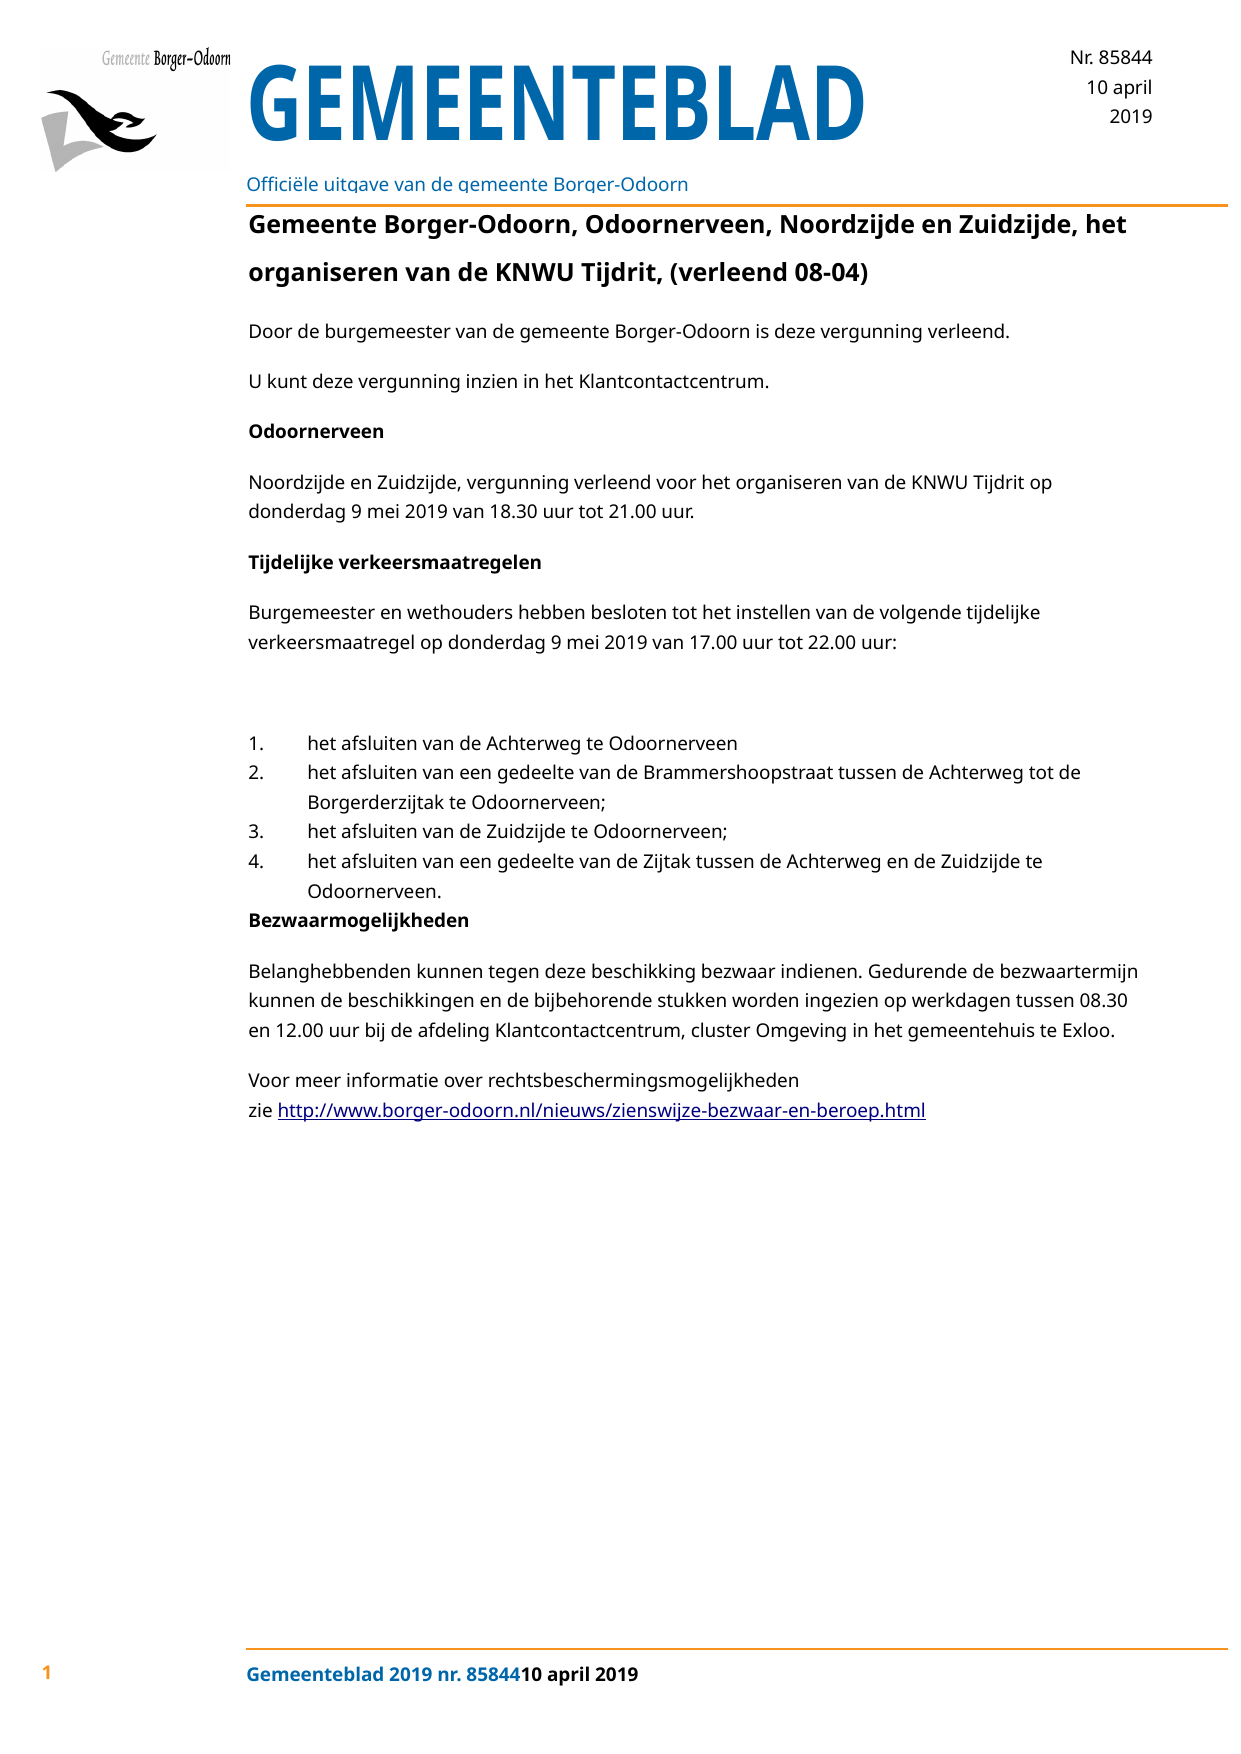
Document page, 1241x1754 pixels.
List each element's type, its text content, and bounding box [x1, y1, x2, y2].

picture [41, 47, 231, 172]
text Bezwaarmogelijkheden [248, 907, 1152, 933]
text Noordzijde en Zuidzijde, vergunning verleend voor het organiseren van de KNWU Tijdrit op donderdag 9 mei 2019 van 18.30 uur tot 21.00 uur. [248, 469, 1152, 524]
list het afsluiten van een gedeelte van de Zijtak tussen de Achterweg en de Zuidzijde te Odoornerveen. [248, 848, 1152, 904]
text Odoornerveen [248, 419, 1152, 444]
text Gemeente Borger-Odoorn, Odoornerveen, Noordzijde en Zuidzijde, het organiseren van de KNWU Tijdrit, (verleend 08-04) [248, 207, 1152, 288]
text Door de burgemeester van de gemeente Borger-Odoorn is deze vergunning verleend. [248, 318, 1152, 344]
text Burgemeester en wethouders hebben besloten tot het instellen van de volgende tijdelijke verkeersmaatregel op donderdag 9 mei 2019 van 17.00 uur tot 22.00 uur: [248, 599, 1152, 655]
text U kunt deze vergunning inzien in het Klantcontactcentrum. [248, 368, 1152, 394]
list het afsluiten van de Achterweg te Odoornerveen [248, 730, 1152, 756]
text Voor meer informatie over rechtsbeschermingsmogelijkheden zie http://www.borger-odoorn.nl/nieuws/zienswijze-bezwaar-en-beroep.html [248, 1067, 1152, 1123]
text Belanghebbenden kunnen tegen deze beschikking bezwaar indienen. Gedurende de bezwaartermijn kunnen de beschikkingen en de bijbehorende stukken worden ingezien op werkdagen tussen 08.30 en 12.00 uur bij de afdeling Klantcontactcentrum, cluster Omgeving in het gemeentehuis te Exloo. [248, 958, 1152, 1043]
list het afsluiten van een gedeelte van de Brammershoopstraat tussen de Achterweg tot de Borgerderzijtak te Odoornerveen; [248, 759, 1152, 815]
text Tijdelijke verkeersmaatregelen [248, 549, 1152, 575]
list het afsluiten van de Zuidzijde te Odoornerveen; [248, 819, 1152, 844]
